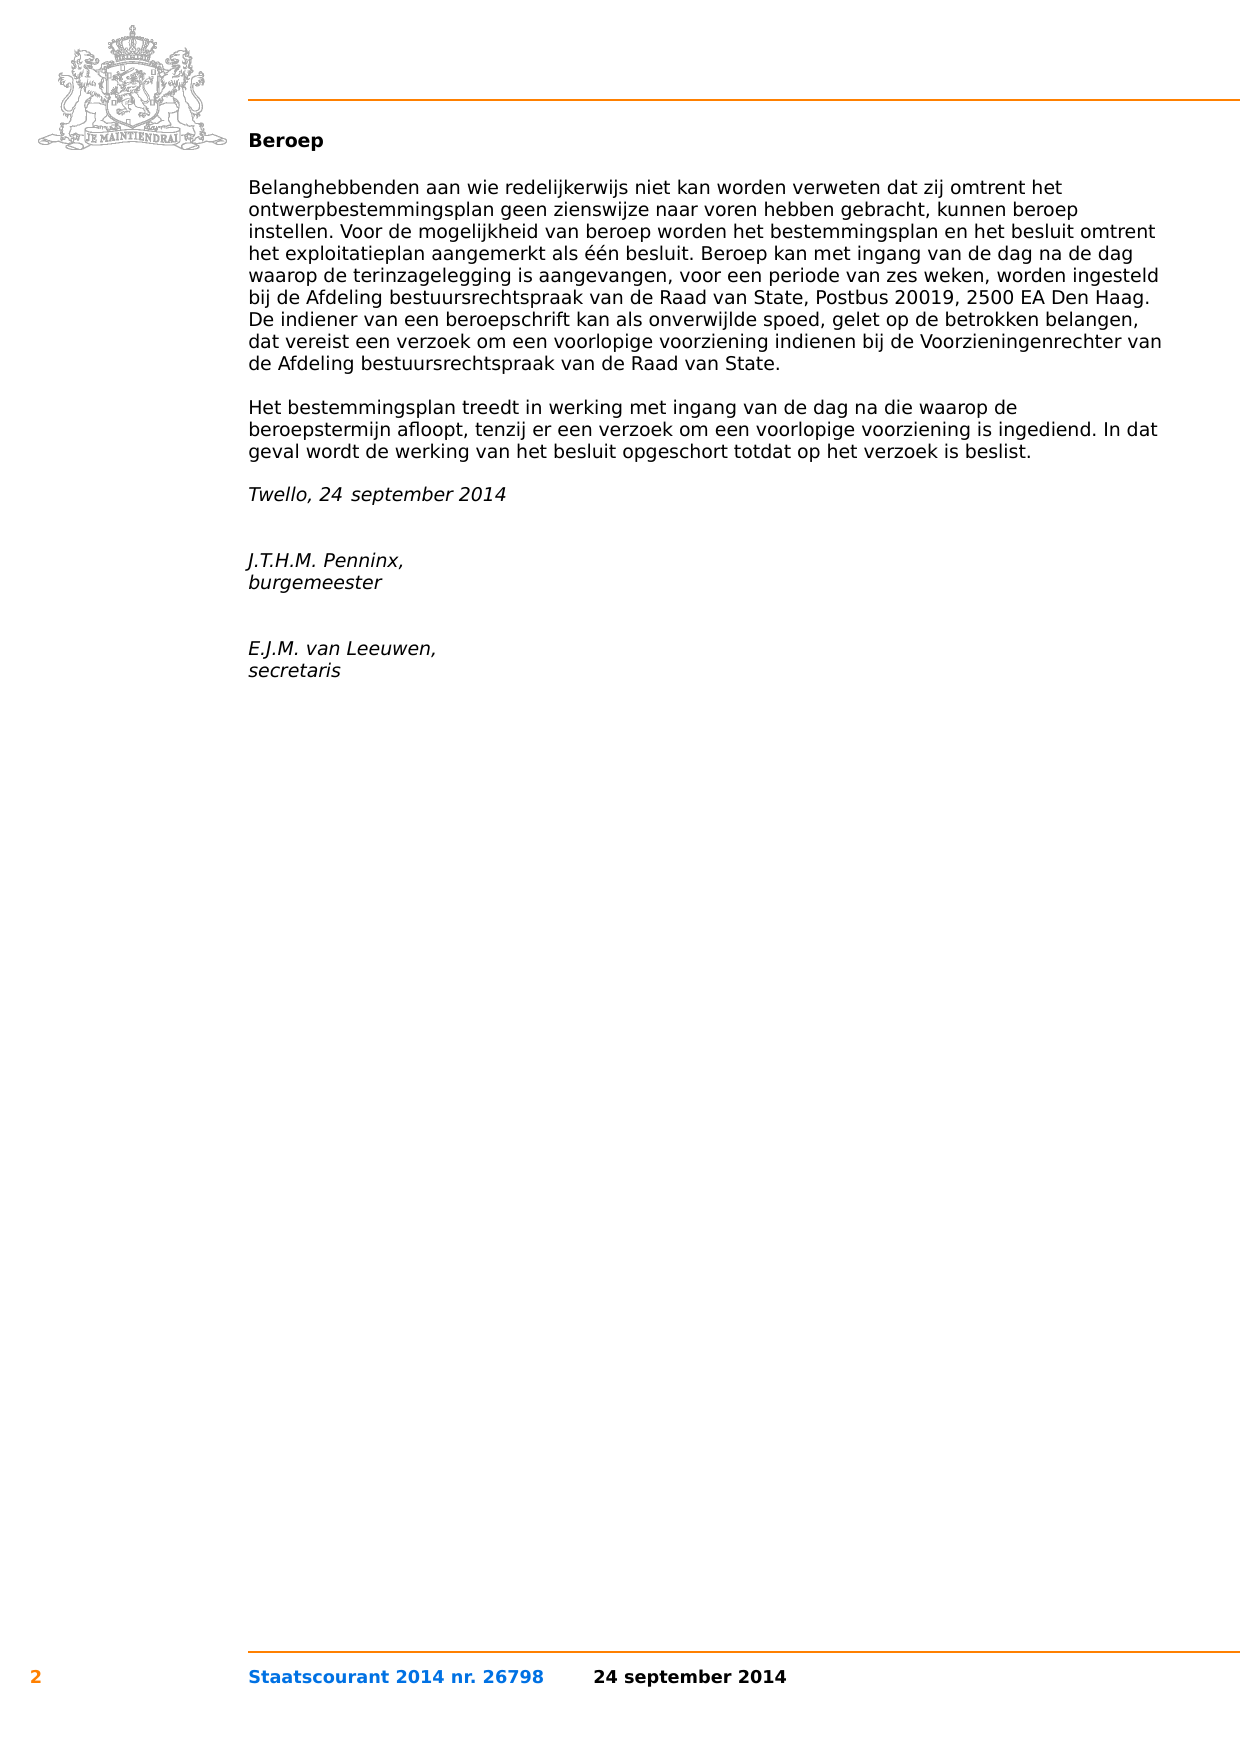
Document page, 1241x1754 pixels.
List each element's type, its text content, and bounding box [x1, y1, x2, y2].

text Twello, 24 september 2014 [248, 484, 1163, 506]
text Het bestemmingsplan treedt in werking met ingang van de dag na die waarop de beroepstermijn afloopt, tenzij er een verzoek om een voorlopige voorziening is ingediend. In dat geval wordt de werking van het besluit opgeschort totdat op het verzoek is beslist. [248, 397, 1163, 462]
text Belanghebbenden aan wie redelijkerwijs niet kan worden verweten dat zij omtrent het ontwerpbestemmingsplan geen zienswijze naar voren hebben gebracht, kunnen beroep instellen. Voor de mogelijkheid van beroep worden het bestemmingsplan en het besluit omtrent het exploitatieplan aangemerkt als één besluit. Beroep kan met ingang van de dag na de dag waarop de terinzagelegging is aangevangen, voor een periode van zes weken, worden ingesteld bij de Afdeling bestuursrechtspraak van de Raad van State, Postbus 20019, 2500 EA Den Haag. De indiener van een beroepschrift kan als onverwijlde spoed, gelet op de betrokken belangen, dat vereist een verzoek om een voorlopige voorziening indienen bij de Voorzieningenrechter van de Afdeling bestuursrechtspraak van de Raad van State. [248, 177, 1163, 375]
text E.J.M. van Leeuwen, secretaris [248, 616, 1163, 682]
picture [38, 25, 227, 150]
text J.T.H.M. Penninx, burgemeester [248, 528, 1163, 594]
subtitle Beroep [248, 130, 1163, 152]
